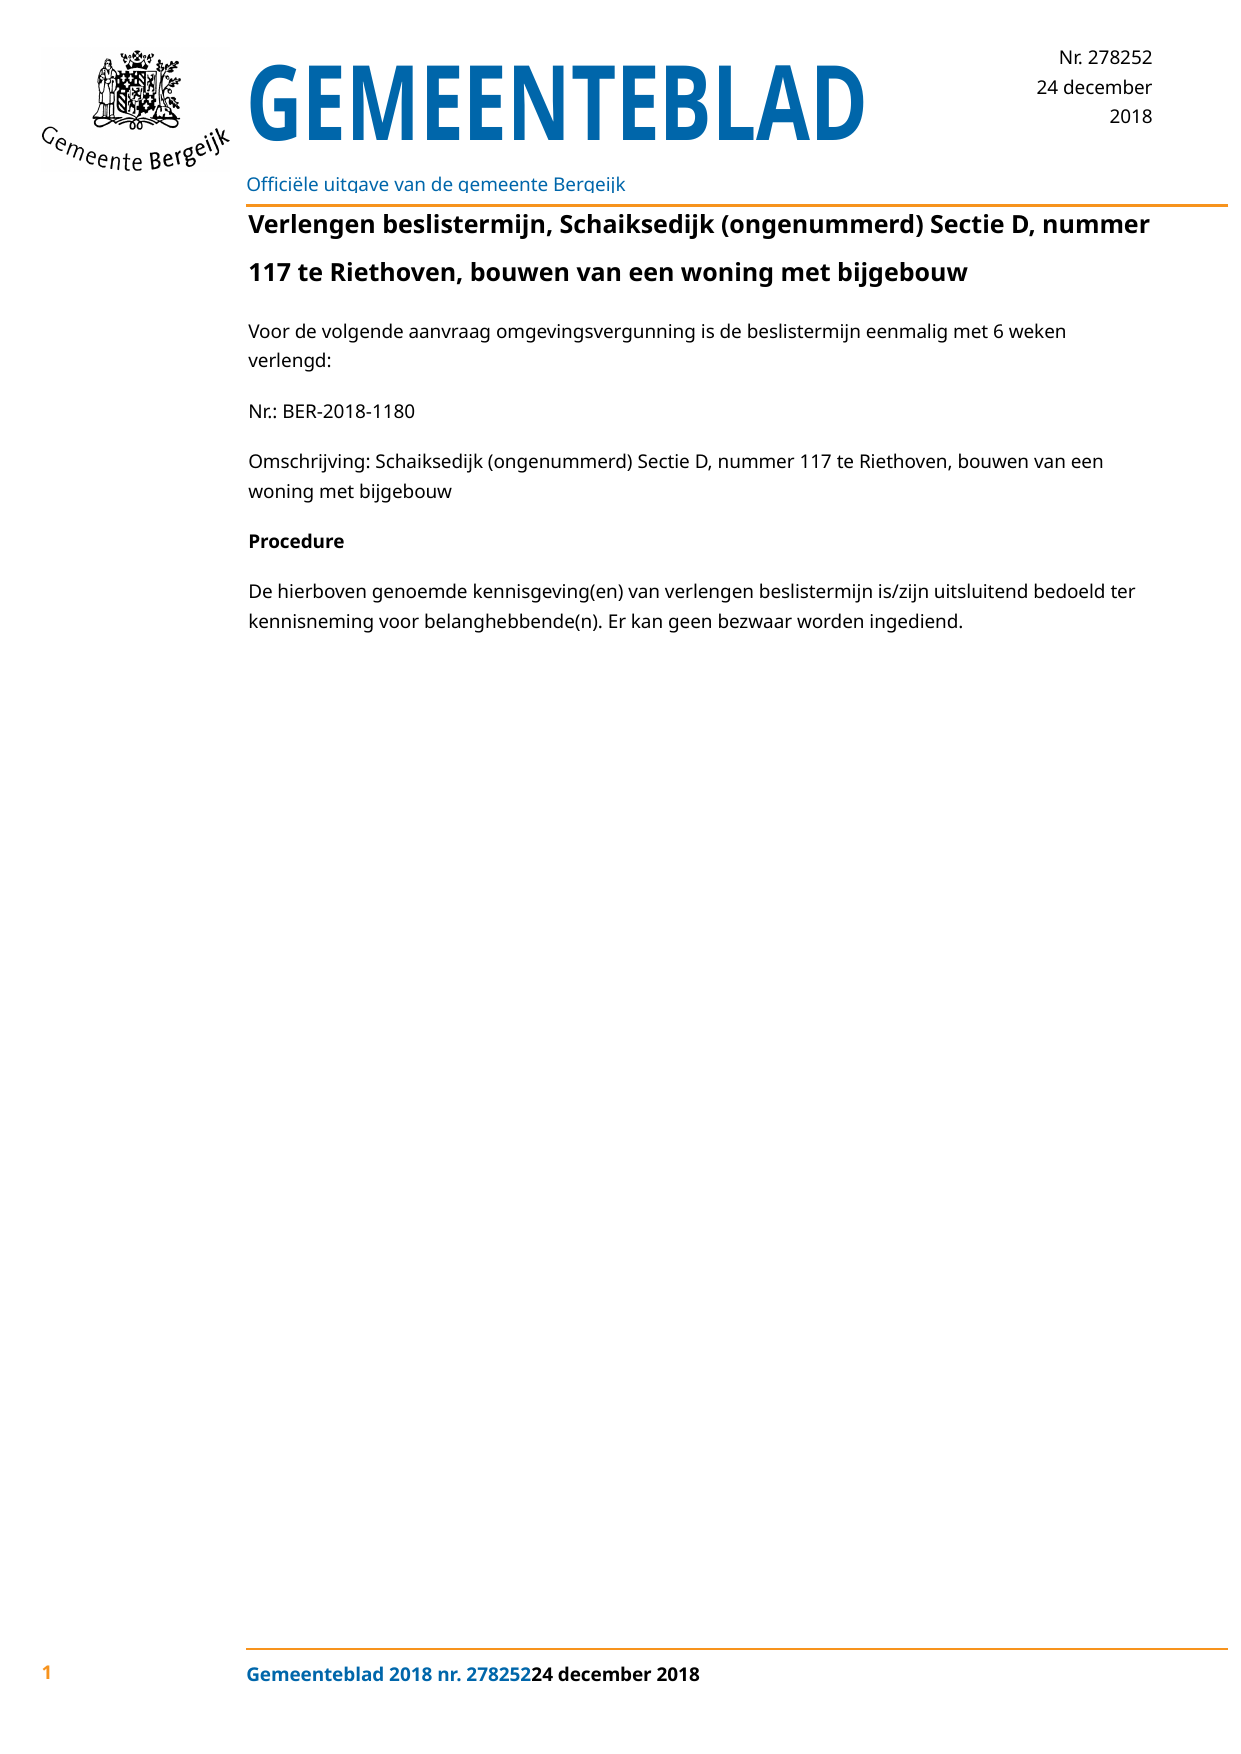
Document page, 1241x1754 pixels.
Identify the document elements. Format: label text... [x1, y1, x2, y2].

text Verlengen beslistermijn, Schaiksedijk (ongenummerd) Sectie D, nummer 117 te Riethoven, bouwen van een woning met bijgebouw [248, 207, 1152, 288]
text Nr.: BER-2018-1180 [248, 398, 1152, 424]
text Voor de volgende aanvraag omgevingsvergunning is de beslistermijn eenmalig met 6 weken verlengd: [248, 318, 1152, 373]
text Procedure [248, 528, 1152, 554]
text De hierboven genoemde kennisgeving(en) van verlengen beslistermijn is/zijn uitsluitend bedoeld ter kennisneming voor belanghebbende(n). Er kan geen bezwaar worden ingediend. [248, 579, 1152, 634]
picture [41, 47, 231, 172]
text Omschrijving: Schaiksedijk (ongenummerd) Sectie D, nummer 117 te Riethoven, bouwen van een woning met bijgebouw [248, 448, 1152, 504]
